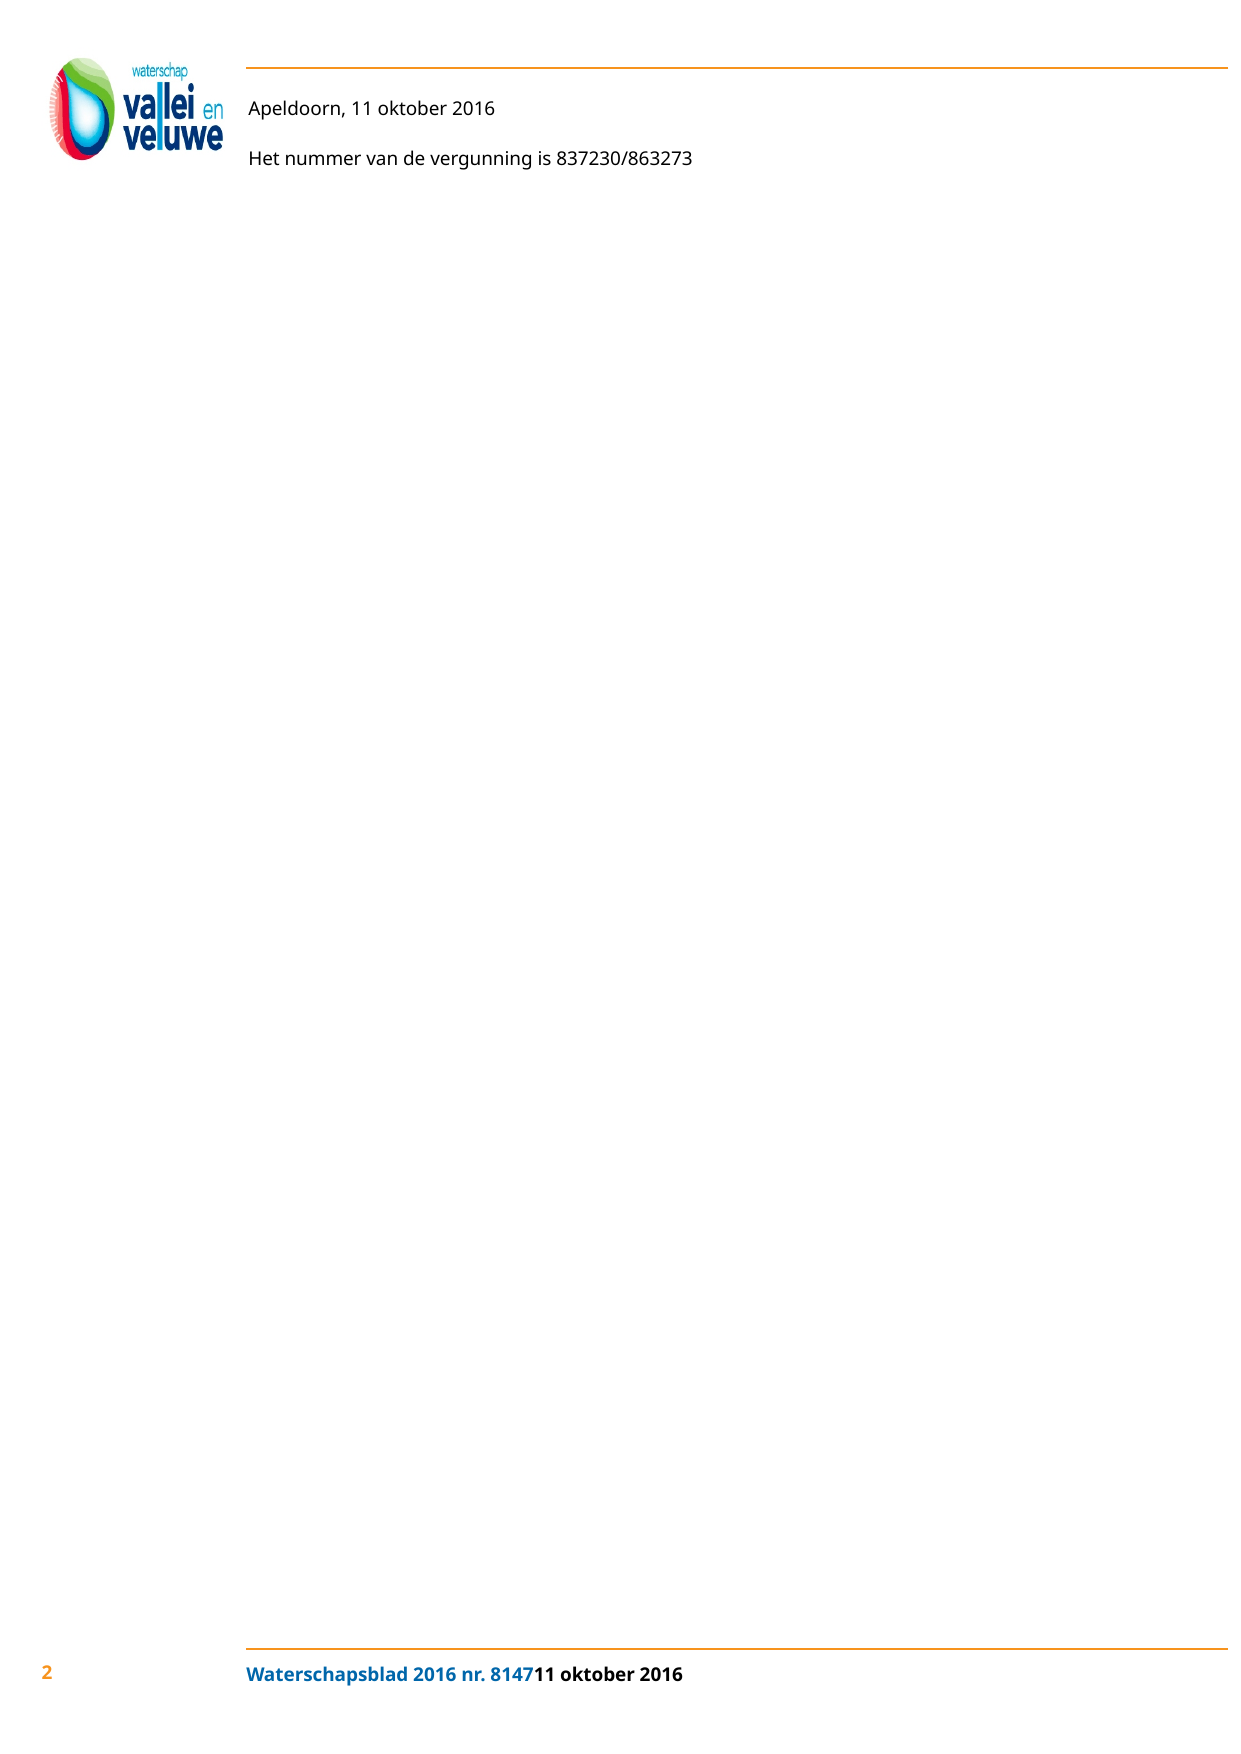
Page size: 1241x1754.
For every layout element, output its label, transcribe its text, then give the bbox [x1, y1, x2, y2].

text Apeldoorn, 11 oktober 2016 [248, 95, 1152, 121]
text Het nummer van de vergunning is 837230/863273 [248, 145, 1152, 171]
picture [41, 47, 231, 172]
